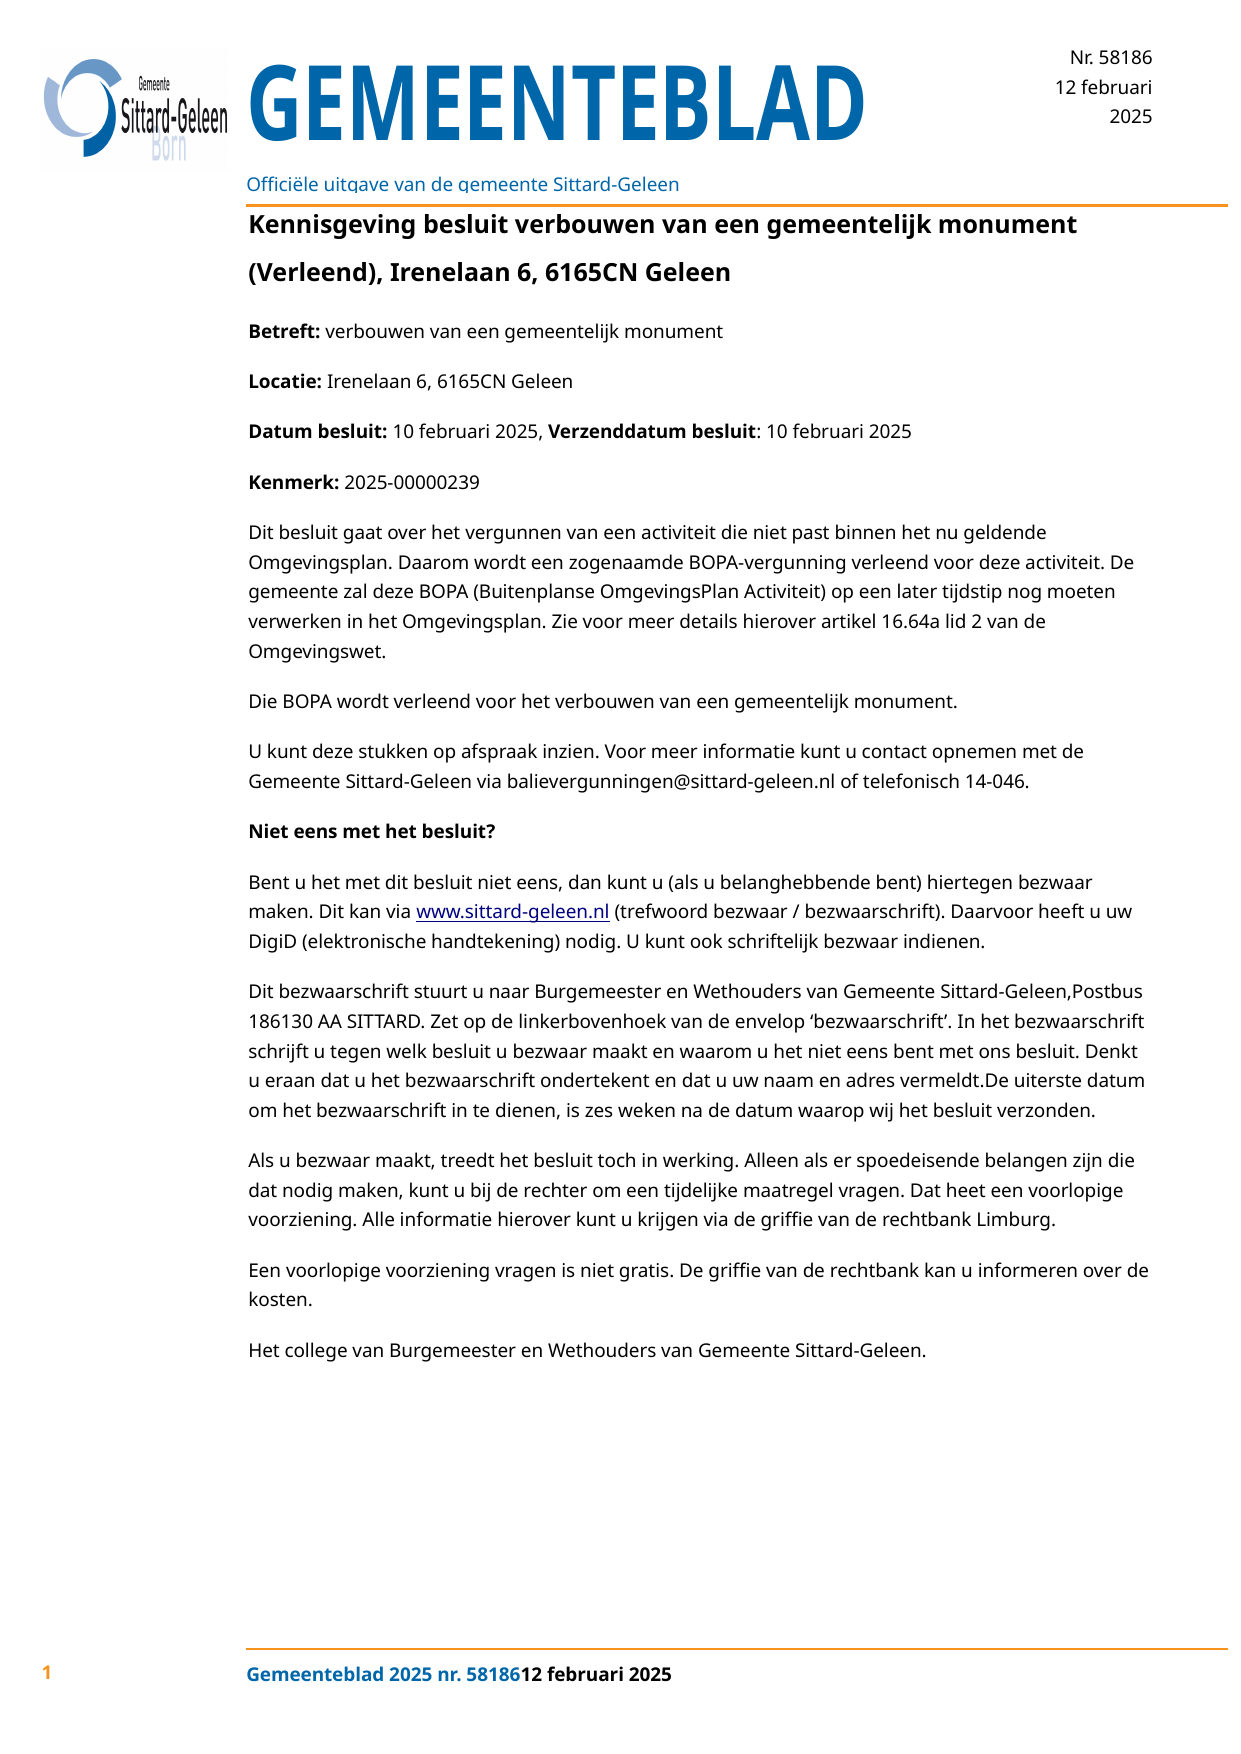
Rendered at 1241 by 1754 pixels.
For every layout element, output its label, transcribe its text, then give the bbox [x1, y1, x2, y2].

text Het college van Burgemeester en Wethouders van Gemeente Sittard-Geleen. [248, 1337, 1152, 1363]
text Als u bezwaar maakt, treedt het besluit toch in werking. Alleen als er spoedeisende belangen zijn die dat nodig maken, kunt u bij de rechter om een tijdelijke maatregel vragen. Dat heet een voorlopige voorziening. Alle informatie hierover kunt u krijgen via de griffie van de rechtbank Limburg. [248, 1147, 1152, 1232]
text Niet eens met het besluit? [248, 819, 1152, 844]
text Kenmerk: 2025-00000239 [248, 469, 1152, 495]
text Dit besluit gaat over het vergunnen van een activiteit die niet past binnen het nu geldende Omgevingsplan. Daarom wordt een zogenaamde BOPA-vergunning verleend voor deze activiteit. De gemeente zal deze BOPA (Buitenplanse OmgevingsPlan Activiteit) op een later tijdstip nog moeten verwerken in het Omgevingsplan. Zie voor meer details hierover artikel 16.64a lid 2 van de Omgevingswet. [248, 519, 1152, 664]
picture [41, 47, 231, 172]
text Locatie: Irenelaan 6, 6165CN Geleen [248, 368, 1152, 394]
text Een voorlopige voorziening vragen is niet gratis. De griffie van de rechtbank kan u informeren over de kosten. [248, 1257, 1152, 1312]
text Bent u het met dit besluit niet eens, dan kunt u (als u belanghebbende bent) hiertegen bezwaar maken. Dit kan via www.sittard-geleen.nl (trefwoord bezwaar / bezwaarschrift). Daarvoor heeft u uw DigiD (elektronische handtekening) nodig. U kunt ook schriftelijk bezwaar indienen. [248, 869, 1152, 954]
text Dit bezwaarschrift stuurt u naar Burgemeester en Wethouders van Gemeente Sittard-Geleen,Postbus 186130 AA SITTARD. Zet op de linkerbovenhoek van de envelop ‘bezwaarschrift’. In het bezwaarschrift schrijft u tegen welk besluit u bezwaar maakt en waarom u het niet eens bent met ons besluit. Denkt u eraan dat u het bezwaarschrift ondertekent en dat u uw naam en adres vermeldt.De uiterste datum om het bezwaarschrift in te dienen, is zes weken na de datum waarop wij het besluit verzonden. [248, 979, 1152, 1123]
text U kunt deze stukken op afspraak inzien. Voor meer informatie kunt u contact opnemen met de Gemeente Sittard-Geleen via balievergunningen@sittard-geleen.nl of telefonisch 14-046. [248, 739, 1152, 794]
text Betreft: verbouwen van een gemeentelijk monument [248, 318, 1152, 344]
text Datum besluit: 10 februari 2025, Verzenddatum besluit: 10 februari 2025 [248, 419, 1152, 444]
text Kennisgeving besluit verbouwen van een gemeentelijk monument (Verleend), Irenelaan 6, 6165CN Geleen [248, 207, 1152, 288]
text Die BOPA wordt verleend voor het verbouwen van een gemeentelijk monument. [248, 688, 1152, 714]
